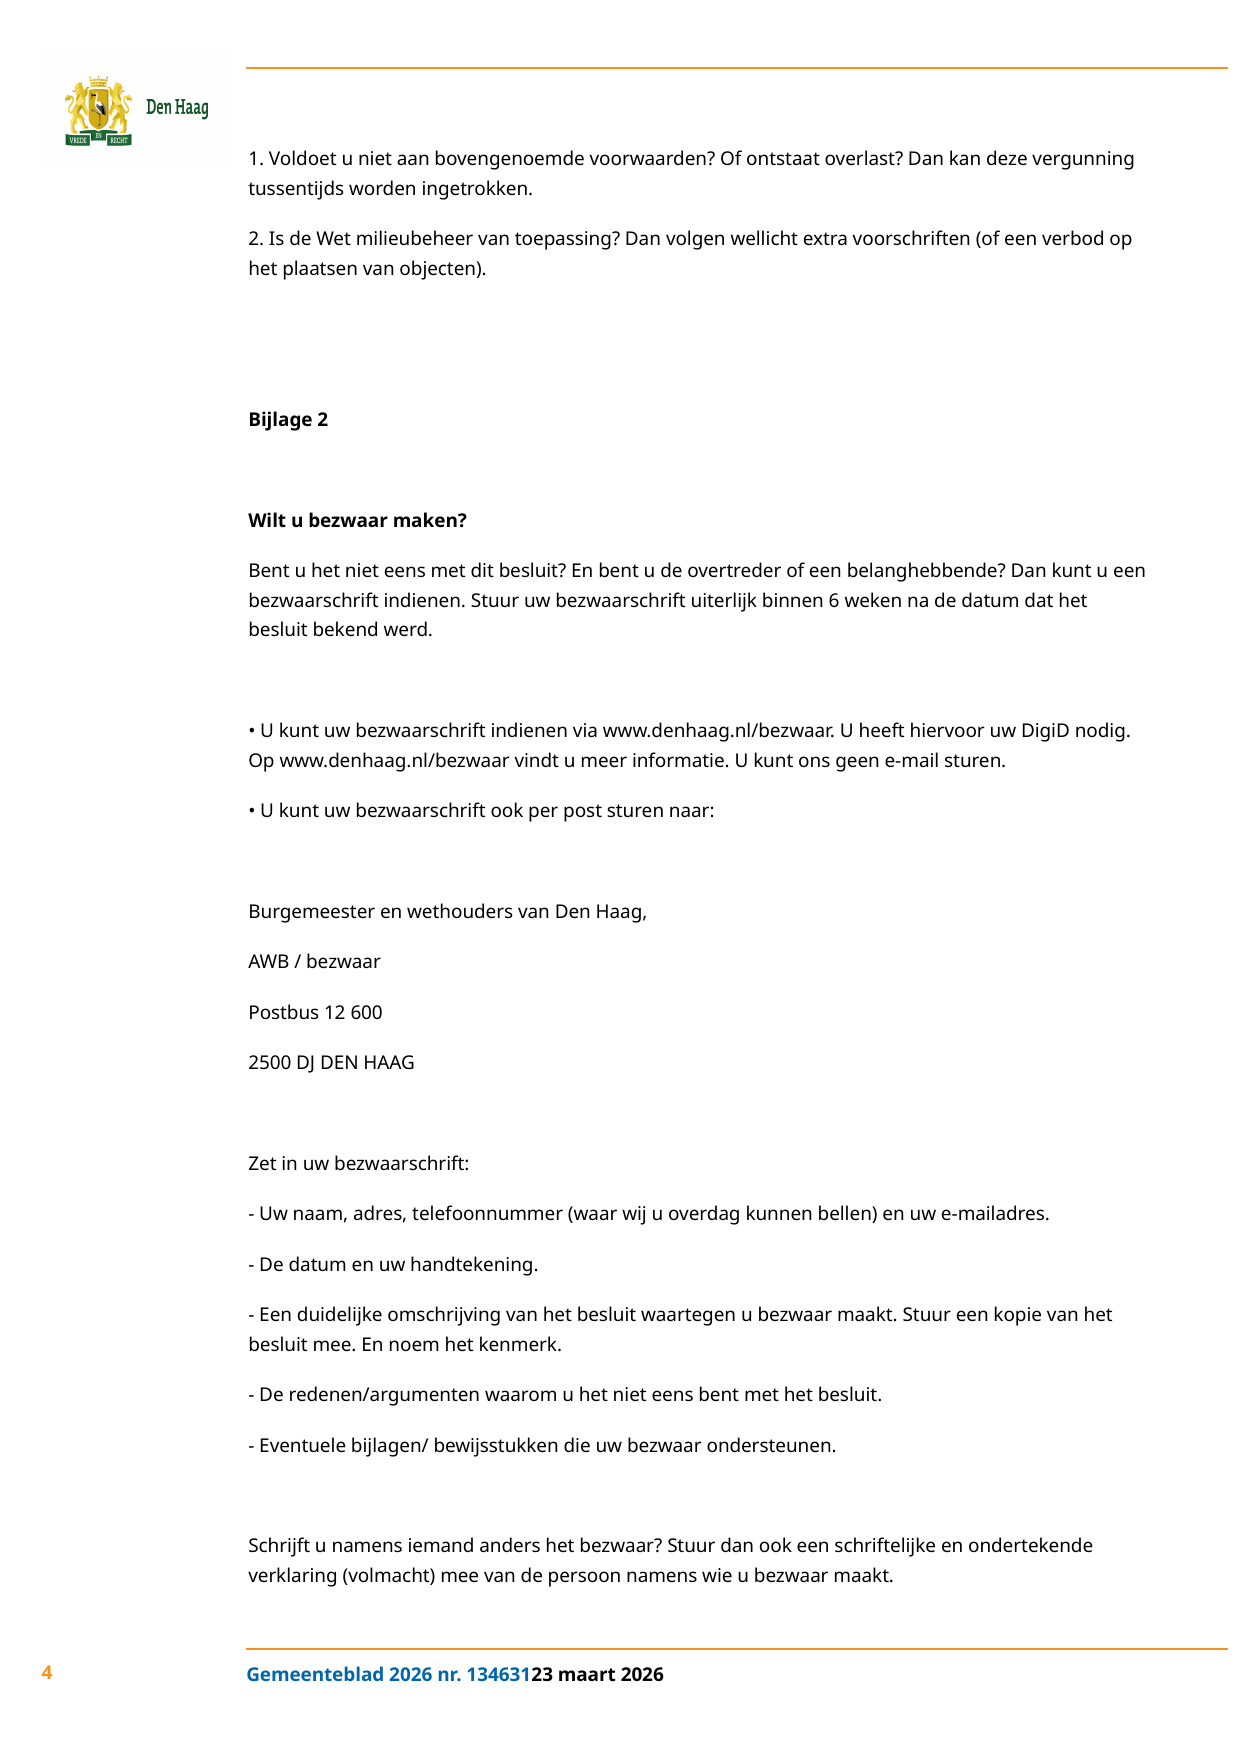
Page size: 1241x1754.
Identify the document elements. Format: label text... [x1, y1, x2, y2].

picture [41, 47, 231, 172]
text Schrijft u namens iemand anders het bezwaar? Stuur dan ook een schriftelijke en ondertekende verklaring (volmacht) mee van de persoon namens wie u bezwaar maakt. [248, 1533, 1152, 1588]
text - De redenen/argumenten waarom u het niet eens bent met het besluit. [248, 1381, 1152, 1407]
text Postbus 12 600 [248, 999, 1152, 1025]
text • U kunt uw bezwaarschrift ook per post sturen naar: [248, 797, 1152, 823]
text - De datum en uw handtekening. [248, 1251, 1152, 1277]
text Bent u het niet eens met dit besluit? En bent u de overtreder of een belanghebbende? Dan kunt u een bezwaarschrift indienen. Stuur uw bezwaarschrift uiterlijk binnen 6 weken na de datum dat het besluit bekend werd. [248, 557, 1152, 642]
text Bijlage 2 [248, 406, 1152, 432]
text 2. Is de Wet milieubeheer van toepassing? Dan volgen wellicht extra voorschriften (of een verbod op het plaatsen van objecten). [248, 225, 1152, 281]
text Burgemeester en wethouders van Den Haag, [248, 898, 1152, 924]
text - Een duidelijke omschrijving van het besluit waartegen u bezwaar maakt. Stuur een kopie van het besluit mee. En noem het kenmerk. [248, 1301, 1152, 1357]
text 1. Voldoet u niet aan bovengenoemde voorwaarden? Of ontstaat overlast? Dan kan deze vergunning tussentijds worden ingetrokken. [248, 145, 1152, 201]
text - Uw naam, adres, telefoonnummer (waar wij u overdag kunnen bellen) en uw e-mailadres. [248, 1201, 1152, 1226]
text Wilt u bezwaar maken? [248, 507, 1152, 533]
text Zet in uw bezwaarschrift: [248, 1150, 1152, 1176]
text - Eventuele bijlagen/ bewijsstukken die uw bezwaar ondersteunen. [248, 1432, 1152, 1458]
text AWB / bezwaar [248, 948, 1152, 974]
text 2500 DJ DEN HAAG [248, 1049, 1152, 1075]
text • U kunt uw bezwaarschrift indienen via www.denhaag.nl/bezwaar. U heeft hiervoor uw DigiD nodig. Op www.denhaag.nl/bezwaar vindt u meer informatie. U kunt ons geen e-mail sturen. [248, 717, 1152, 773]
